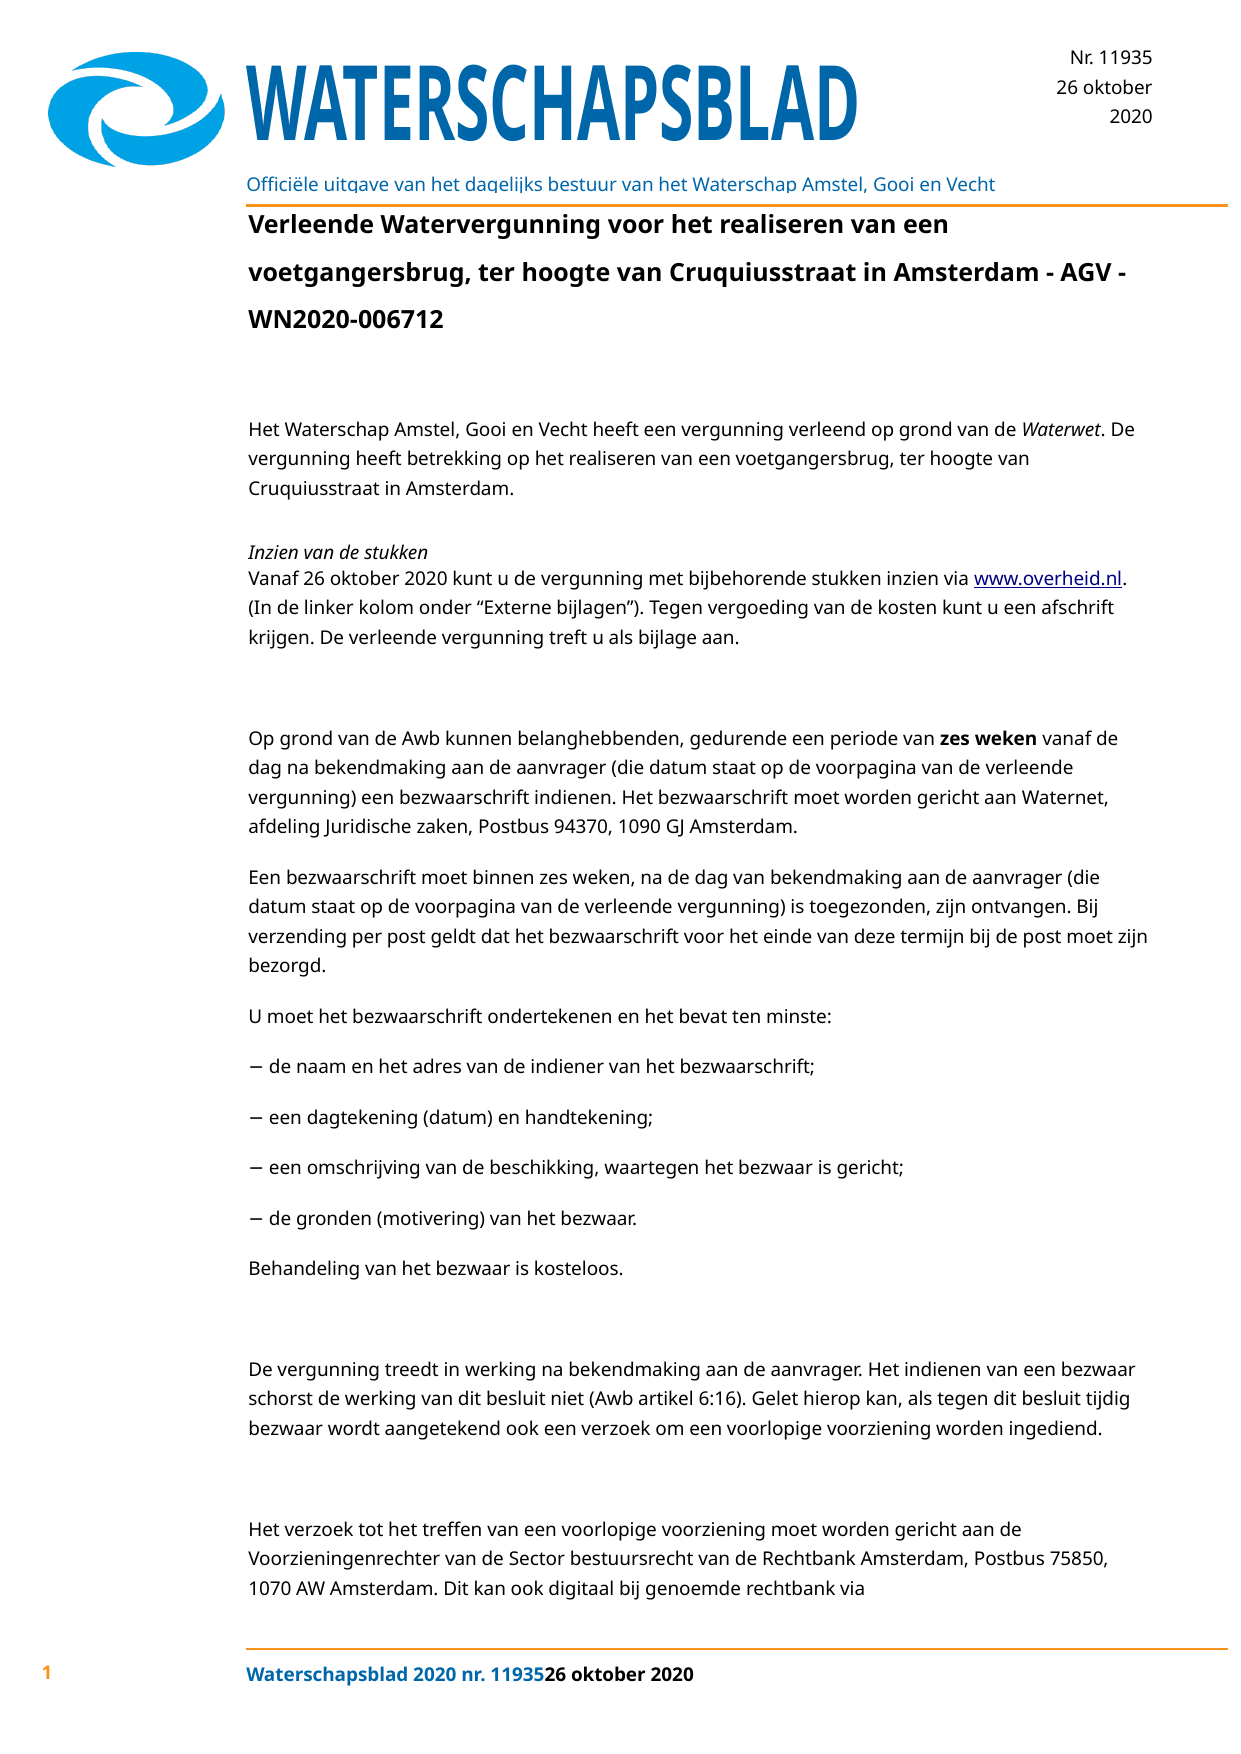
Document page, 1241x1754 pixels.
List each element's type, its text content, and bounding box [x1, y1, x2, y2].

text Vanaf 26 oktober 2020 kunt u de vergunning met bijbehorende stukken inzien via www.overheid.nl. (In de linker kolom onder “Externe bijlagen”). Tegen vergoeding van de kosten kunt u een afschrift krijgen. De verleende vergunning treft u als bijlage aan. [248, 565, 1152, 650]
text − de naam en het adres van de indiener van het bezwaarschrift; [248, 1053, 1152, 1079]
text Op grond van de Awb kunnen belanghebbenden, gedurende een periode van zes weken vanaf de dag na bekendmaking aan de aanvrager (die datum staat op de voorpagina van de verleende vergunning) een bezwaarschrift indienen. Het bezwaarschrift moet worden gericht aan Waternet, afdeling Juridische zaken, Postbus 94370, 1090 GJ Amsterdam. [248, 725, 1152, 839]
text Het Waterschap Amstel, Gooi en Vecht heeft een vergunning verleend op grond van de Waterwet. De vergunning heeft betrekking op het realiseren van een voetgangersbrug, ter hoogte van Cruquiusstraat in Amsterdam. [248, 416, 1152, 501]
text Behandeling van het bezwaar is kosteloos. [248, 1255, 1152, 1281]
text − een omschrijving van de beschikking, waartegen het bezwaar is gericht; [248, 1154, 1152, 1180]
text Verleende Watervergunning voor het realiseren van een voetgangersbrug, ter hoogte van Cruquiusstraat in Amsterdam - AGV - WN2020-006712 [248, 207, 1152, 336]
picture [41, 47, 231, 172]
text Het verzoek tot het treffen van een voorlopige voorziening moet worden gericht aan de Voorzieningenrechter van de Sector bestuursrecht van de Rechtbank Amsterdam, Postbus 75850, 1070 AW Amsterdam. Dit kan ook digitaal bij genoemde rechtbank via [248, 1516, 1152, 1601]
text − de gronden (motivering) van het bezwaar. [248, 1205, 1152, 1231]
text Inzien van de stukken [248, 539, 1152, 565]
text − een dagtekening (datum) en handtekening; [248, 1104, 1152, 1130]
text De vergunning treedt in werking na bekendmaking aan de aanvrager. Het indienen van een bezwaar schorst de werking van dit besluit niet (Awb artikel 6:16). Gelet hierop kan, als tegen dit besluit tijdig bezwaar wordt aangetekend ook een verzoek om een voorlopige voorziening worden ingediend. [248, 1356, 1152, 1441]
text U moet het bezwaarschrift ondertekenen en het bevat ten minste: [248, 1003, 1152, 1029]
text Een bezwaarschrift moet binnen zes weken, na de dag van bekendmaking aan de aanvrager (die datum staat op de voorpagina van de verleende vergunning) is toegezonden, zijn ontvangen. Bij verzending per post geldt dat het bezwaarschrift voor het einde van deze termijn bij de post moet zijn bezorgd. [248, 864, 1152, 978]
